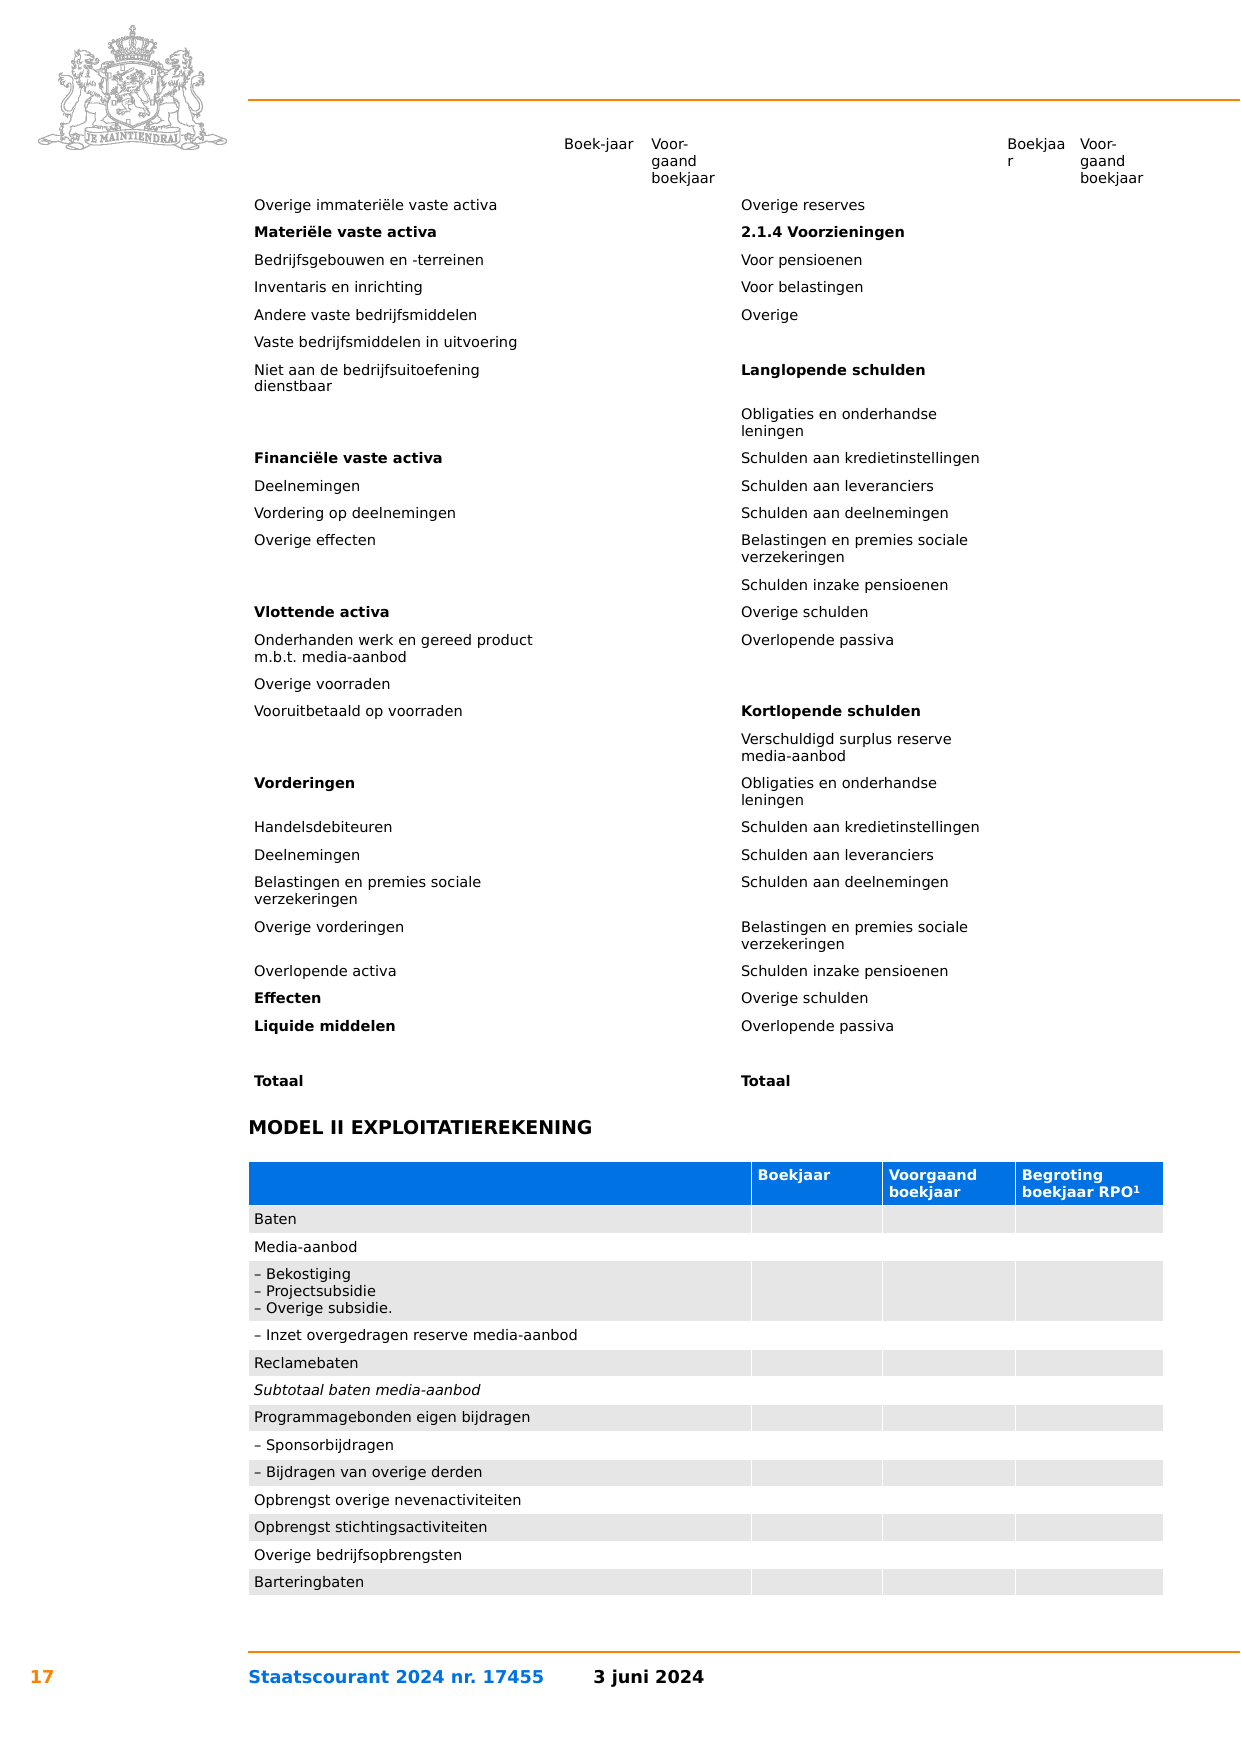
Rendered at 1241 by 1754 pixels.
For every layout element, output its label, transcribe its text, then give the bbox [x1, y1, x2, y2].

table_cell Onderhanden werk en gereed product m.b.t. media-aanbod [249, 627, 557, 670]
table_cell [646, 699, 734, 725]
table_cell [558, 302, 645, 328]
table_cell [1002, 401, 1073, 444]
table_cell [558, 726, 645, 769]
table_cell [1002, 599, 1073, 626]
table_cell Materiële vaste activa [249, 220, 557, 246]
table_cell Overlopende passiva [735, 1013, 1001, 1039]
table_cell Schulden aan kredietinstellingen [735, 445, 1001, 472]
table_cell [1016, 1432, 1163, 1458]
table_cell [558, 1068, 645, 1094]
table_cell [735, 329, 1001, 356]
table_cell Overige [735, 302, 1001, 328]
table_cell [249, 401, 557, 444]
table_cell Overige vorderingen [249, 914, 557, 957]
table_cell [646, 357, 734, 400]
table_cell Barteringbaten [249, 1569, 751, 1595]
table_cell [558, 599, 645, 626]
table_cell Schulden aan leveranciers [735, 842, 1001, 868]
table_header Boekjaar [1002, 131, 1073, 191]
table_cell [1002, 275, 1073, 301]
table_cell [1002, 329, 1073, 356]
table_cell [1074, 914, 1163, 957]
table_cell [1002, 473, 1073, 499]
table_cell [1074, 815, 1163, 841]
table_cell Overlopende activa [249, 958, 557, 984]
table_cell [646, 815, 734, 841]
table_cell [735, 1040, 1001, 1067]
table_cell Kortlopende schulden [735, 699, 1001, 725]
table_cell [646, 275, 734, 301]
table_cell Vordering op deelnemingen [249, 500, 557, 527]
table_cell [558, 572, 645, 598]
table_cell [558, 914, 645, 957]
table_cell Vooruitbetaald op voorraden [249, 699, 557, 725]
table_header Voor- gaand boekjaar [1074, 131, 1163, 191]
table_cell Voor pensioenen [735, 247, 1001, 273]
table_cell [1016, 1323, 1163, 1349]
table_cell Overige bedrijfsopbrengsten [249, 1542, 751, 1568]
table_cell [1002, 770, 1073, 814]
table_cell Schulden aan leveranciers [735, 473, 1001, 499]
table_header Voorgaand boekjaar [883, 1162, 1015, 1205]
picture [38, 25, 227, 150]
table_cell Overige reserves [735, 192, 1001, 219]
table_cell [1002, 726, 1073, 769]
table_header Begroting boekjaar RPO1 [1016, 1162, 1163, 1205]
table_cell Liquide middelen [249, 1013, 557, 1039]
table_cell Reclamebaten [249, 1350, 751, 1376]
table_cell Belastingen en premies sociale verzekeringen [735, 528, 1001, 571]
table_cell [1074, 1040, 1163, 1067]
table_cell [558, 500, 645, 527]
table_cell Obligaties en onderhandse leningen [735, 770, 1001, 814]
table_cell [752, 1261, 882, 1321]
table_cell [646, 842, 734, 868]
table_cell [1002, 220, 1073, 246]
table_cell [1074, 1068, 1163, 1094]
table_cell [646, 1040, 734, 1067]
table_cell [558, 986, 645, 1012]
table_header [249, 131, 557, 191]
table_cell [883, 1323, 1015, 1349]
table_cell [735, 671, 1001, 697]
table_cell Opbrengst stichtingsactiviteiten [249, 1514, 751, 1541]
table_cell [1074, 726, 1163, 769]
table_cell [558, 870, 645, 913]
table_cell Verschuldigd surplus reserve media-aanbod [735, 726, 1001, 769]
table_cell [1002, 302, 1073, 328]
table_cell [1074, 842, 1163, 868]
table_cell [646, 958, 734, 984]
table_cell [1002, 247, 1073, 273]
table_cell [1002, 986, 1073, 1012]
table_cell [883, 1206, 1015, 1233]
table_cell [249, 1040, 557, 1067]
table_cell [558, 958, 645, 984]
table_cell [752, 1460, 882, 1486]
table_header Boek-jaar [558, 131, 645, 191]
table_cell [752, 1377, 882, 1404]
table_cell [558, 220, 645, 246]
table_cell [883, 1569, 1015, 1595]
table_cell [646, 870, 734, 913]
table_cell Overige immateriële vaste activa [249, 192, 557, 219]
table_cell [752, 1514, 882, 1541]
table_cell [646, 572, 734, 598]
table_cell – Sponsorbijdragen [249, 1432, 751, 1458]
table_cell [558, 627, 645, 670]
table_cell Schulden inzake pensioenen [735, 958, 1001, 984]
table_cell [1074, 1013, 1163, 1039]
table_cell [1002, 958, 1073, 984]
table_cell [1074, 699, 1163, 725]
table_cell [558, 401, 645, 444]
table_cell [646, 220, 734, 246]
table_cell [646, 528, 734, 571]
table_cell [1002, 1040, 1073, 1067]
table_cell [646, 192, 734, 219]
table_cell [646, 500, 734, 527]
table_cell [558, 842, 645, 868]
table_cell [1016, 1405, 1163, 1431]
table_cell [1074, 401, 1163, 444]
table_cell [1074, 986, 1163, 1012]
table_cell Financiële vaste activa [249, 445, 557, 472]
table_cell [752, 1206, 882, 1233]
table_cell 2.1.4 Voorzieningen [735, 220, 1001, 246]
table_cell [646, 726, 734, 769]
table_cell [752, 1432, 882, 1458]
table_cell [1074, 528, 1163, 571]
table_cell [1016, 1514, 1163, 1541]
table_cell [1074, 958, 1163, 984]
table_cell [752, 1350, 882, 1376]
table_cell [1002, 192, 1073, 219]
table_cell Schulden aan deelnemingen [735, 870, 1001, 913]
table_cell [249, 572, 557, 598]
table_cell [558, 770, 645, 814]
table_cell [1002, 445, 1073, 472]
table_cell [1074, 473, 1163, 499]
table_cell Opbrengst overige nevenactiviteiten [249, 1487, 751, 1513]
table_cell [1016, 1261, 1163, 1321]
table_cell [1002, 627, 1073, 670]
table_cell [1074, 357, 1163, 400]
table_cell [752, 1487, 882, 1513]
table_cell [646, 473, 734, 499]
table_cell [1002, 870, 1073, 913]
table_cell [558, 247, 645, 273]
table_cell [1016, 1569, 1163, 1595]
table_cell Deelnemingen [249, 842, 557, 868]
table_cell Schulden aan kredietinstellingen [735, 815, 1001, 841]
table_cell Vaste bedrijfsmiddelen in uitvoering [249, 329, 557, 356]
table_cell [558, 192, 645, 219]
table_cell Vlottende activa [249, 599, 557, 626]
table_cell [558, 1040, 645, 1067]
table_cell [883, 1234, 1015, 1260]
table_cell [752, 1405, 882, 1431]
table_cell Schulden inzake pensioenen [735, 572, 1001, 598]
table_cell Vorderingen [249, 770, 557, 814]
table_cell [1002, 357, 1073, 400]
table_cell [646, 627, 734, 670]
table_cell [883, 1514, 1015, 1541]
table_cell [1002, 699, 1073, 725]
table_cell [646, 986, 734, 1012]
table_cell [646, 445, 734, 472]
table_cell [646, 671, 734, 697]
table_cell [1074, 671, 1163, 697]
table_header [249, 1162, 751, 1205]
table_cell Overige voorraden [249, 671, 557, 697]
table_cell [1002, 572, 1073, 598]
table_cell Deelnemingen [249, 473, 557, 499]
table_cell [646, 302, 734, 328]
table_cell [1016, 1350, 1163, 1376]
table_cell Obligaties en onderhandse leningen [735, 401, 1001, 444]
table_cell [1002, 500, 1073, 527]
table_cell Belastingen en premies sociale verzekeringen [735, 914, 1001, 957]
table_cell [1074, 275, 1163, 301]
table_cell [1074, 192, 1163, 219]
table_cell [1002, 914, 1073, 957]
table_cell [1002, 1068, 1073, 1094]
table_cell [752, 1234, 882, 1260]
table_cell Media-aanbod [249, 1234, 751, 1260]
table_cell [1074, 627, 1163, 670]
table_cell Langlopende schulden [735, 357, 1001, 400]
table_cell Overige schulden [735, 986, 1001, 1012]
table_header [735, 131, 1001, 191]
table_header Voor- gaand boekjaar [646, 131, 734, 191]
table_cell Programmagebonden eigen bijdragen [249, 1405, 751, 1431]
table_cell [1074, 572, 1163, 598]
table_cell [646, 1068, 734, 1094]
table_cell [558, 329, 645, 356]
table_cell [558, 699, 645, 725]
table_cell Inventaris en inrichting [249, 275, 557, 301]
table_cell [646, 401, 734, 444]
table_cell [1074, 329, 1163, 356]
table_cell – Inzet overgedragen reserve media-aanbod [249, 1323, 751, 1349]
table_cell [1016, 1460, 1163, 1486]
table_cell Handelsdebiteuren [249, 815, 557, 841]
table_cell [1002, 1013, 1073, 1039]
table_cell [1074, 599, 1163, 626]
table_cell Belastingen en premies sociale verzekeringen [249, 870, 557, 913]
table_cell [883, 1460, 1015, 1486]
table_cell [1074, 220, 1163, 246]
table_cell [752, 1542, 882, 1568]
table_cell [558, 671, 645, 697]
table_cell [883, 1405, 1015, 1431]
table_cell [1074, 870, 1163, 913]
table_cell [558, 357, 645, 400]
table_cell [646, 247, 734, 273]
table_cell [1074, 770, 1163, 814]
table_cell [558, 473, 645, 499]
table_cell [646, 770, 734, 814]
table_cell [1016, 1234, 1163, 1260]
table_cell [646, 329, 734, 356]
table_cell [1074, 445, 1163, 472]
table_cell [1016, 1206, 1163, 1233]
table_cell Voor belastingen [735, 275, 1001, 301]
table_cell Bedrijfsgebouwen en -terreinen [249, 247, 557, 273]
table_header Boekjaar [752, 1162, 882, 1205]
table_cell Andere vaste bedrijfsmiddelen [249, 302, 557, 328]
table_cell Totaal [735, 1068, 1001, 1094]
table_cell [752, 1569, 882, 1595]
table_cell [646, 1013, 734, 1039]
table_cell [883, 1432, 1015, 1458]
table_cell [249, 726, 557, 769]
table_cell [646, 914, 734, 957]
table_cell – Bekostiging – Projectsubsidie – Overige subsidie. [249, 1261, 751, 1321]
table_cell [1002, 528, 1073, 571]
table_cell Subtotaal baten media-aanbod [249, 1377, 751, 1404]
table_cell [558, 445, 645, 472]
table_cell [883, 1377, 1015, 1404]
table_cell [1002, 842, 1073, 868]
table_cell Niet aan de bedrijfsuitoefening dienstbaar [249, 357, 557, 400]
table_cell [1016, 1377, 1163, 1404]
table_cell Effecten [249, 986, 557, 1012]
table_cell Overige effecten [249, 528, 557, 571]
table_cell [883, 1350, 1015, 1376]
table_cell [1002, 815, 1073, 841]
table_cell [558, 275, 645, 301]
table_cell Schulden aan deelnemingen [735, 500, 1001, 527]
table_cell [1074, 302, 1163, 328]
table_cell [883, 1542, 1015, 1568]
table_cell Overige schulden [735, 599, 1001, 626]
table_cell [1016, 1487, 1163, 1513]
table_cell [558, 815, 645, 841]
table_cell [883, 1261, 1015, 1321]
table_cell [752, 1323, 882, 1349]
table_cell [1074, 247, 1163, 273]
table_cell [646, 599, 734, 626]
table_cell [1074, 500, 1163, 527]
table_cell – Bijdragen van overige derden [249, 1460, 751, 1486]
table_cell Totaal [249, 1068, 557, 1094]
subtitle MODEL II EXPLOITATIEREKENING [248, 1117, 1163, 1139]
table_cell Overlopende passiva [735, 627, 1001, 670]
table_cell [1002, 671, 1073, 697]
table_cell [558, 528, 645, 571]
table_cell [558, 1013, 645, 1039]
table_cell [1016, 1542, 1163, 1568]
table_cell [883, 1487, 1015, 1513]
table_cell Baten [249, 1206, 751, 1233]
